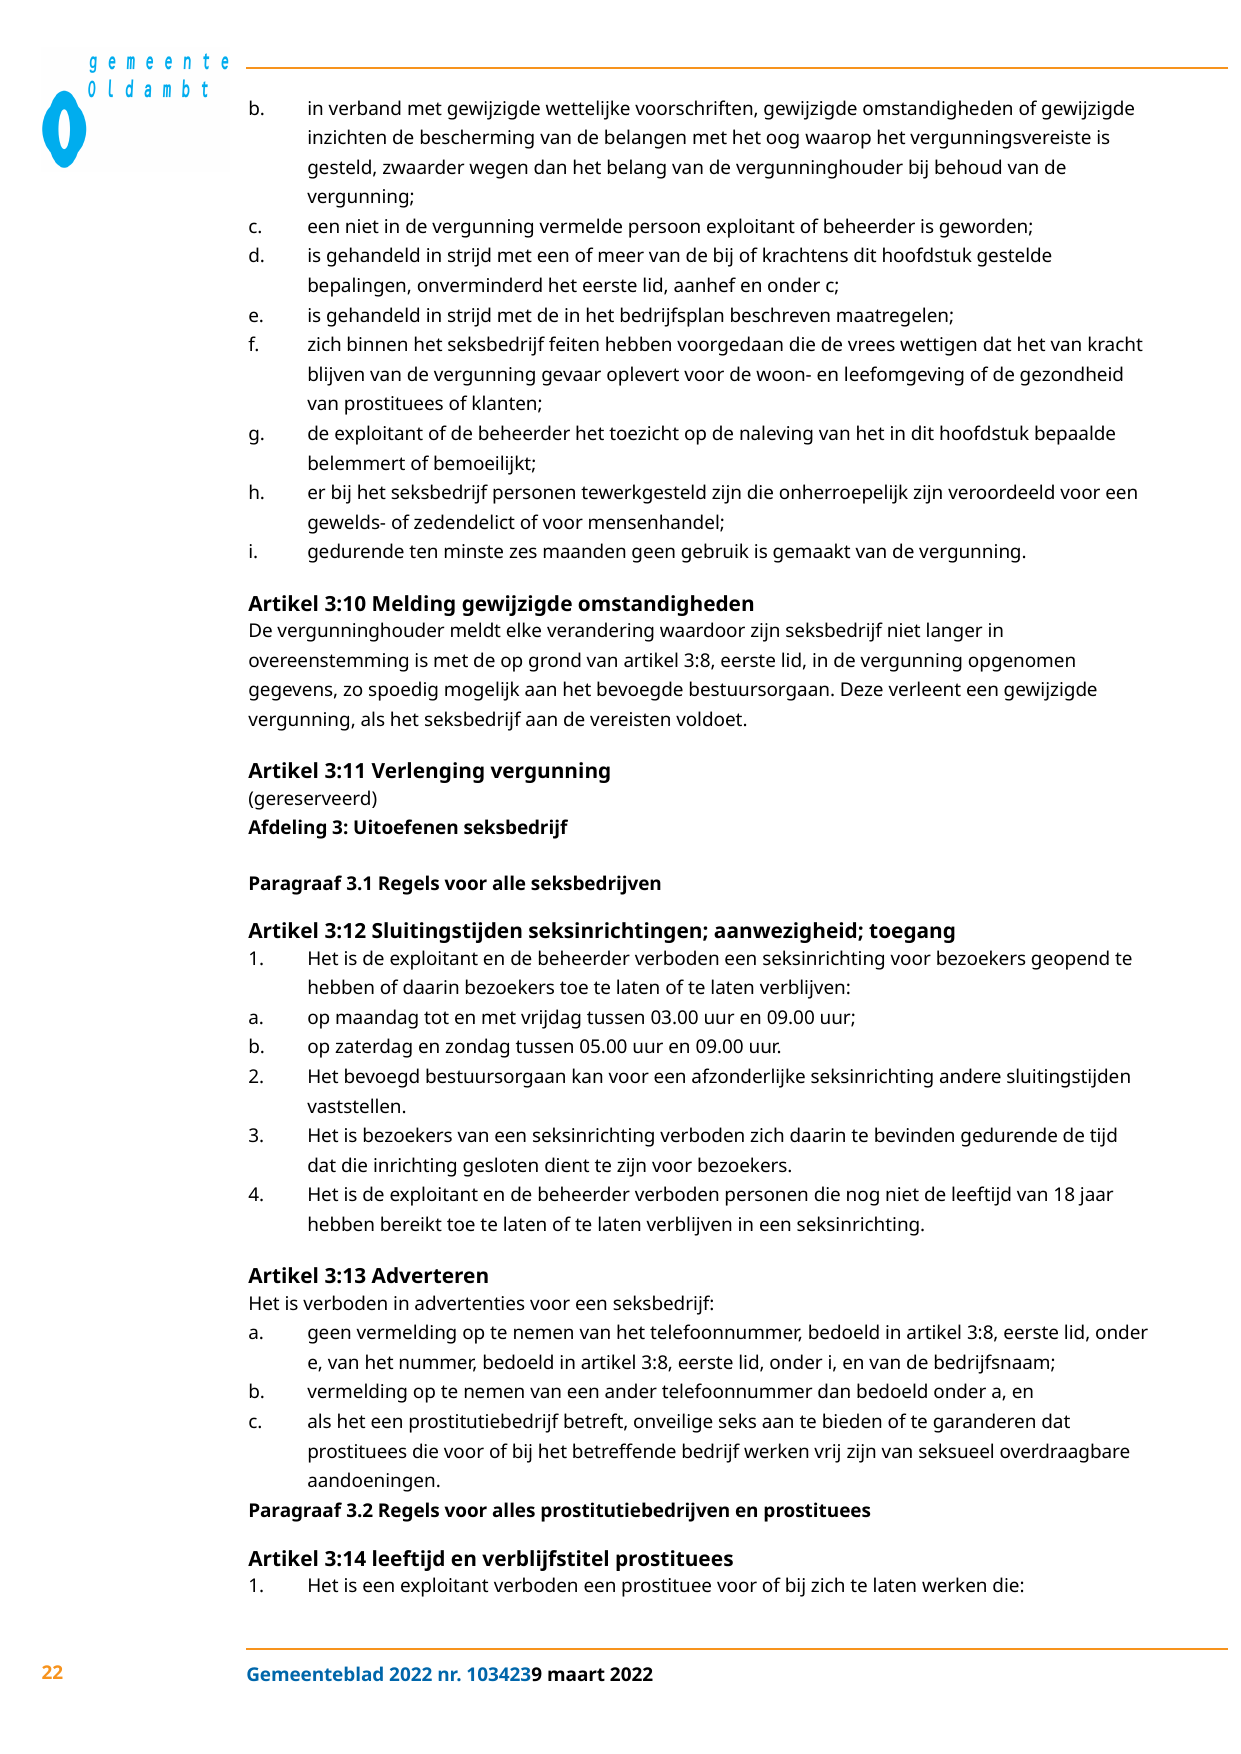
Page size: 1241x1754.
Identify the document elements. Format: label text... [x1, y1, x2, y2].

list is gehandeld in strijd met de in het bedrijfsplan beschreven maatregelen; [248, 302, 1152, 328]
list is gehandeld in strijd met een of meer van de bij of krachtens dit hoofdstuk gestelde bepalingen, onverminderd het eerste lid, aanhef en onder c; [248, 243, 1152, 298]
list vermelding op te nemen van een ander telefoonnummer dan bedoeld onder a, en [248, 1379, 1152, 1404]
list Het is een exploitant verboden een prostituee voor of bij zich te laten werken die: [248, 1572, 1152, 1598]
list als het een prostitutiebedrijf betreft, onveilige seks aan te bieden of te garanderen dat prostituees die voor of bij het betreffende bedrijf werken vrij zijn van seksueel overdraagbare aandoeningen. [248, 1408, 1152, 1493]
text Artikel 3:10 Melding gewijzigde omstandigheden [248, 589, 1152, 617]
text (gereserveerd) [248, 785, 1152, 811]
list er bij het seksbedrijf personen tewerkgesteld zijn die onherroepelijk zijn veroordeeld voor een gewelds- of zedendelict of voor mensenhandel; [248, 479, 1152, 535]
text Afdeling 3: Uitoefenen seksbedrijf [248, 814, 1152, 840]
list Het is de exploitant en de beheerder verboden een seksinrichting voor bezoekers geopend te hebben of daarin bezoekers toe te laten of te laten verblijven: [248, 945, 1152, 1000]
text Het is verboden in advertenties voor een seksbedrijf: [248, 1290, 1152, 1316]
list geen vermelding op te nemen van het telefoonnummer, bedoeld in artikel 3:8, eerste lid, onder e, van het nummer, bedoeld in artikel 3:8, eerste lid, onder i, en van de bedrijfsnaam; [248, 1319, 1152, 1375]
list Het is bezoekers van een seksinrichting verboden zich daarin te bevinden gedurende de tijd dat die inrichting gesloten dient te zijn voor bezoekers. [248, 1122, 1152, 1178]
picture [41, 47, 231, 172]
list op maandag tot en met vrijdag tussen 03.00 uur en 09.00 uur; [248, 1004, 1152, 1030]
list in verband met gewijzigde wettelijke voorschriften, gewijzigde omstandigheden of gewijzigde inzichten de bescherming van de belangen met het oog waarop het vergunningsvereiste is gesteld, zwaarder wegen dan het belang van de vergunninghouder bij behoud van de vergunning; [248, 95, 1152, 209]
text Artikel 3:14 leeftijd en verblijfstitel prostituees [248, 1544, 1152, 1572]
list de exploitant of de beheerder het toezicht op de naleving van het in dit hoofdstuk bepaalde belemmert of bemoeilijkt; [248, 420, 1152, 476]
text Artikel 3:13 Adverteren [248, 1262, 1152, 1290]
text Paragraaf 3.1 Regels voor alle seksbedrijven [248, 870, 1152, 896]
text De vergunninghouder meldt elke verandering waardoor zijn seksbedrijf niet langer in overeenstemming is met de op grond van artikel 3:8, eerste lid, in de vergunning opgenomen gegevens, zo spoedig mogelijk aan het bevoegde bestuursorgaan. Deze verleent een gewijzigde vergunning, als het seksbedrijf aan de vereisten voldoet. [248, 617, 1152, 732]
list Het is de exploitant en de beheerder verboden personen die nog niet de leeftijd van 18 jaar hebben bereikt toe te laten of te laten verblijven in een seksinrichting. [248, 1182, 1152, 1237]
list gedurende ten minste zes maanden geen gebruik is gemaakt van de vergunning. [248, 538, 1152, 564]
list zich binnen het seksbedrijf feiten hebben voorgedaan die de vrees wettigen dat het van kracht blijven van de vergunning gevaar oplevert voor de woon- en leefomgeving of de gezondheid van prostituees of klanten; [248, 331, 1152, 416]
list een niet in de vergunning vermelde persoon exploitant of beheerder is geworden; [248, 213, 1152, 239]
text Artikel 3:11 Verlenging vergunning [248, 757, 1152, 785]
text Paragraaf 3.2 Regels voor alles prostitutiebedrijven en prostituees [248, 1497, 1152, 1523]
list op zaterdag en zondag tussen 05.00 uur en 09.00 uur. [248, 1034, 1152, 1059]
list Het bevoegd bestuursorgaan kan voor een afzonderlijke seksinrichting andere sluitingstijden vaststellen. [248, 1063, 1152, 1118]
text Artikel 3:12 Sluitingstijden seksinrichtingen; aanwezigheid; toegang [248, 916, 1152, 945]
